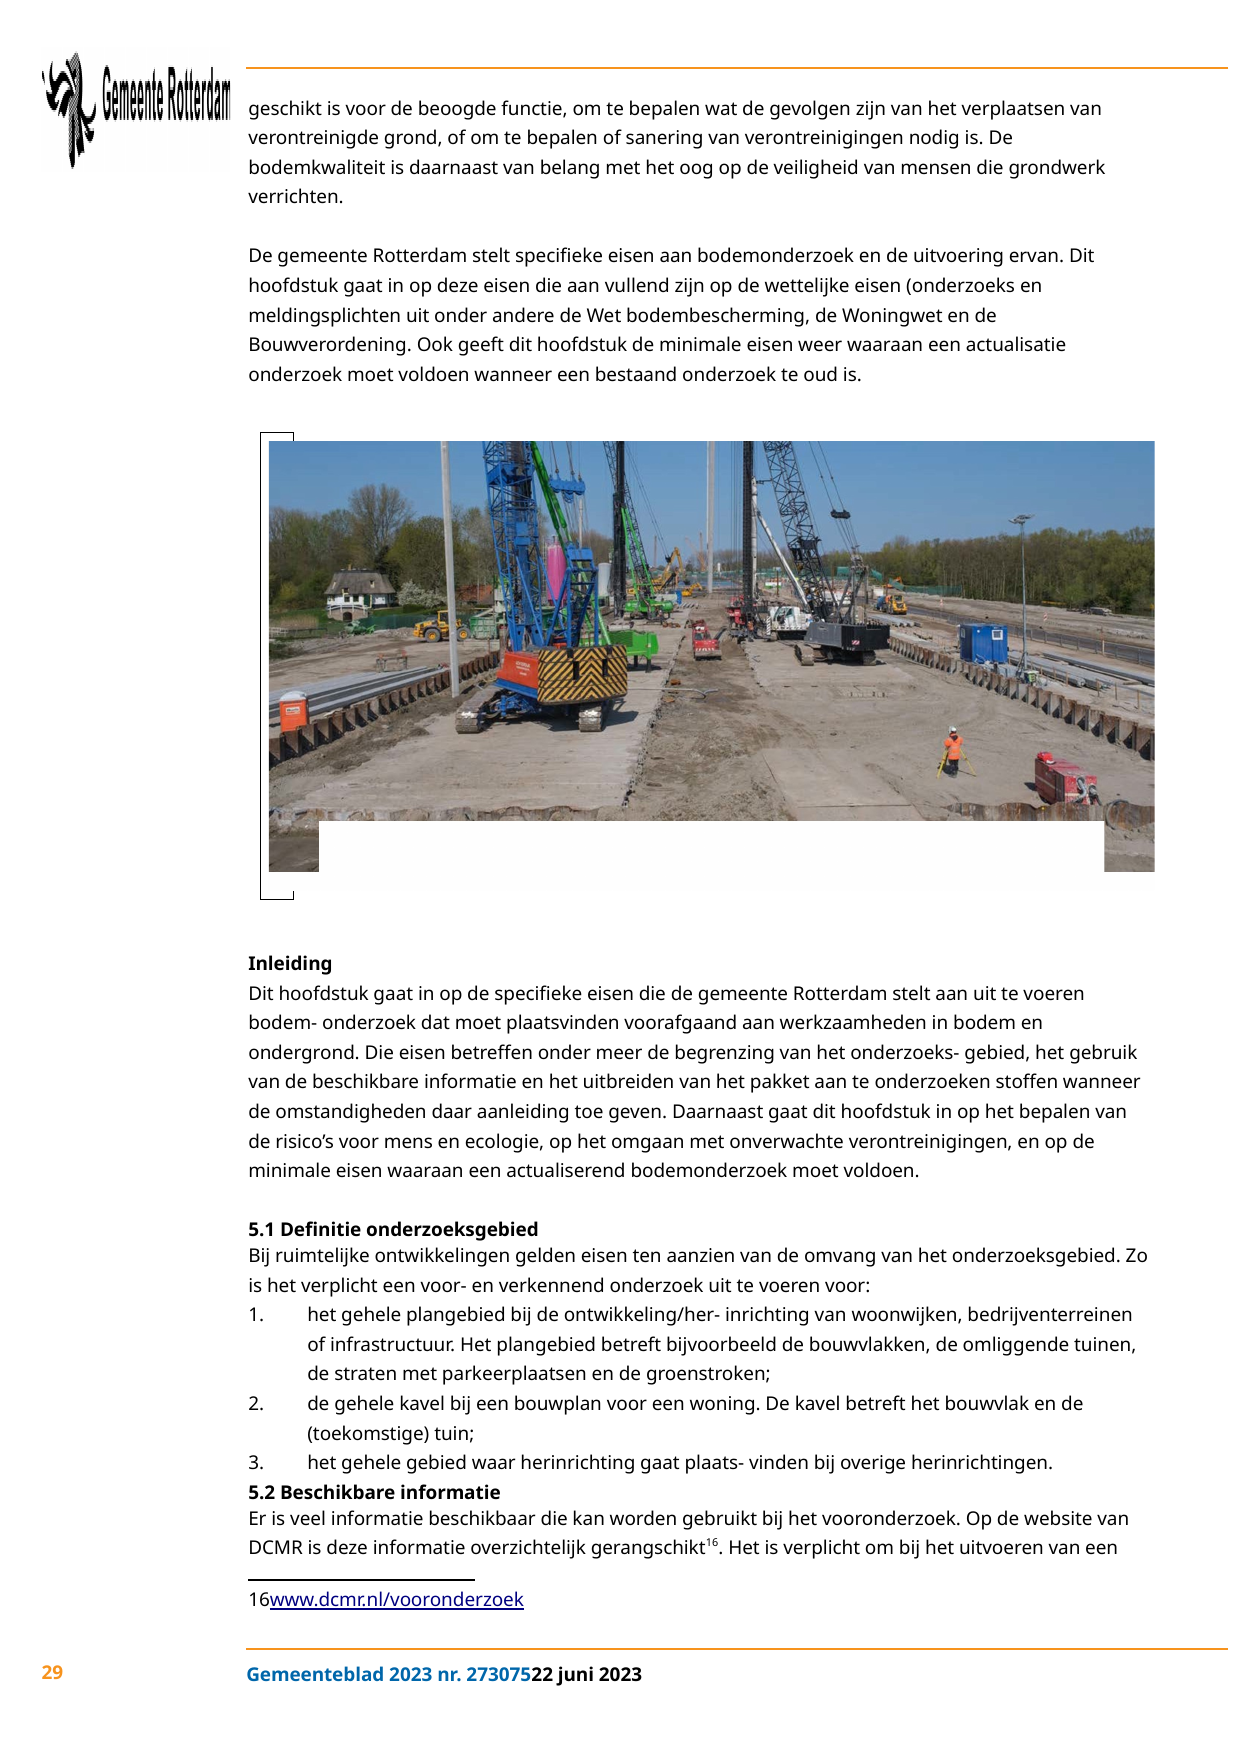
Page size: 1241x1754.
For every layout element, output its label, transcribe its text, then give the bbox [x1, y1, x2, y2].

text Bij ruimtelijke ontwikkelingen gelden eisen ten aanzien van de omvang van het onderzoeksgebied. Zo is het verplicht een voor- en verkennend onderzoek uit te voeren voor: [248, 1242, 1152, 1298]
list het gehele gebied waar herinrichting gaat plaats- vinden bij overige herinrichtingen. [248, 1449, 1152, 1475]
text Dit hoofdstuk gaat in op de specifieke eisen die de gemeente Rotterdam stelt aan uit te voeren bodem- onderzoek dat moet plaatsvinden voorafgaand aan werkzaamheden in bodem en ondergrond. Die eisen betreffen onder meer de begrenzing van het onderzoeks- gebied, het gebruik van de beschikbare informatie en het uitbreiden van het pakket aan te onderzoeken stoffen wanneer de omstandigheden daar aanleiding toe geven. Daarnaast gaat dit hoofdstuk in op het bepalen van de risico’s voor mens en ecologie, op het omgaan met onverwachte verontreinigingen, en op de minimale eisen waaraan een actualiserend bodemonderzoek moet voldoen. [248, 980, 1152, 1183]
text Inleiding [248, 950, 1152, 976]
text Er is veel informatie beschikbaar die kan worden gebruikt bij het vooronderzoek. Op de website van DCMR is deze informatie overzichtelijk gerangschikt. Het is verplicht om bij het uitvoeren van een [248, 1505, 1152, 1560]
text 5.2 Beschikbare informatie [248, 1479, 1152, 1505]
text De gemeente Rotterdam stelt specifieke eisen aan bodemonderzoek en de uitvoering ervan. Dit hoofdstuk gaat in op deze eisen die aan­ vullend zijn op de wettelijke eisen (onderzoeks­ en meldingsplichten uit onder andere de Wet bodembescherming, de Woningwet en de Bouwverordening. Ook geeft dit hoofdstuk de minimale eisen weer waaraan een actualisatie­ onderzoek moet voldoen wanneer een bestaand onderzoek te oud is. [248, 243, 1152, 387]
text geschikt is voor de beoogde functie, om te bepalen wat de gevolgen zijn van het verplaatsen van verontreinigde grond, of om te bepalen of sanering van verontreinigingen nodig is. De bodemkwaliteit is daarnaast van belang met het oog op de veiligheid van mensen die grondwerk verrichten. [248, 95, 1152, 209]
text www.dcmr.nl/vooronderzoek [248, 1586, 1152, 1612]
list de gehele kavel bij een bouwplan voor een woning. De kavel betreft het bouwvlak en de (toekomstige) tuin; [248, 1390, 1152, 1446]
picture [268, 441, 1155, 891]
list het gehele plangebied bij de ontwikkeling/her- inrichting van woonwijken, bedrijventerreinen of infrastructuur. Het plangebied betreft bijvoorbeeld de bouwvlakken, de omliggende tuinen, de straten met parkeerplaatsen en de groenstroken; [248, 1301, 1152, 1386]
text 5.1 Definitie onderzoeksgebied [248, 1217, 1152, 1242]
picture [41, 47, 231, 172]
